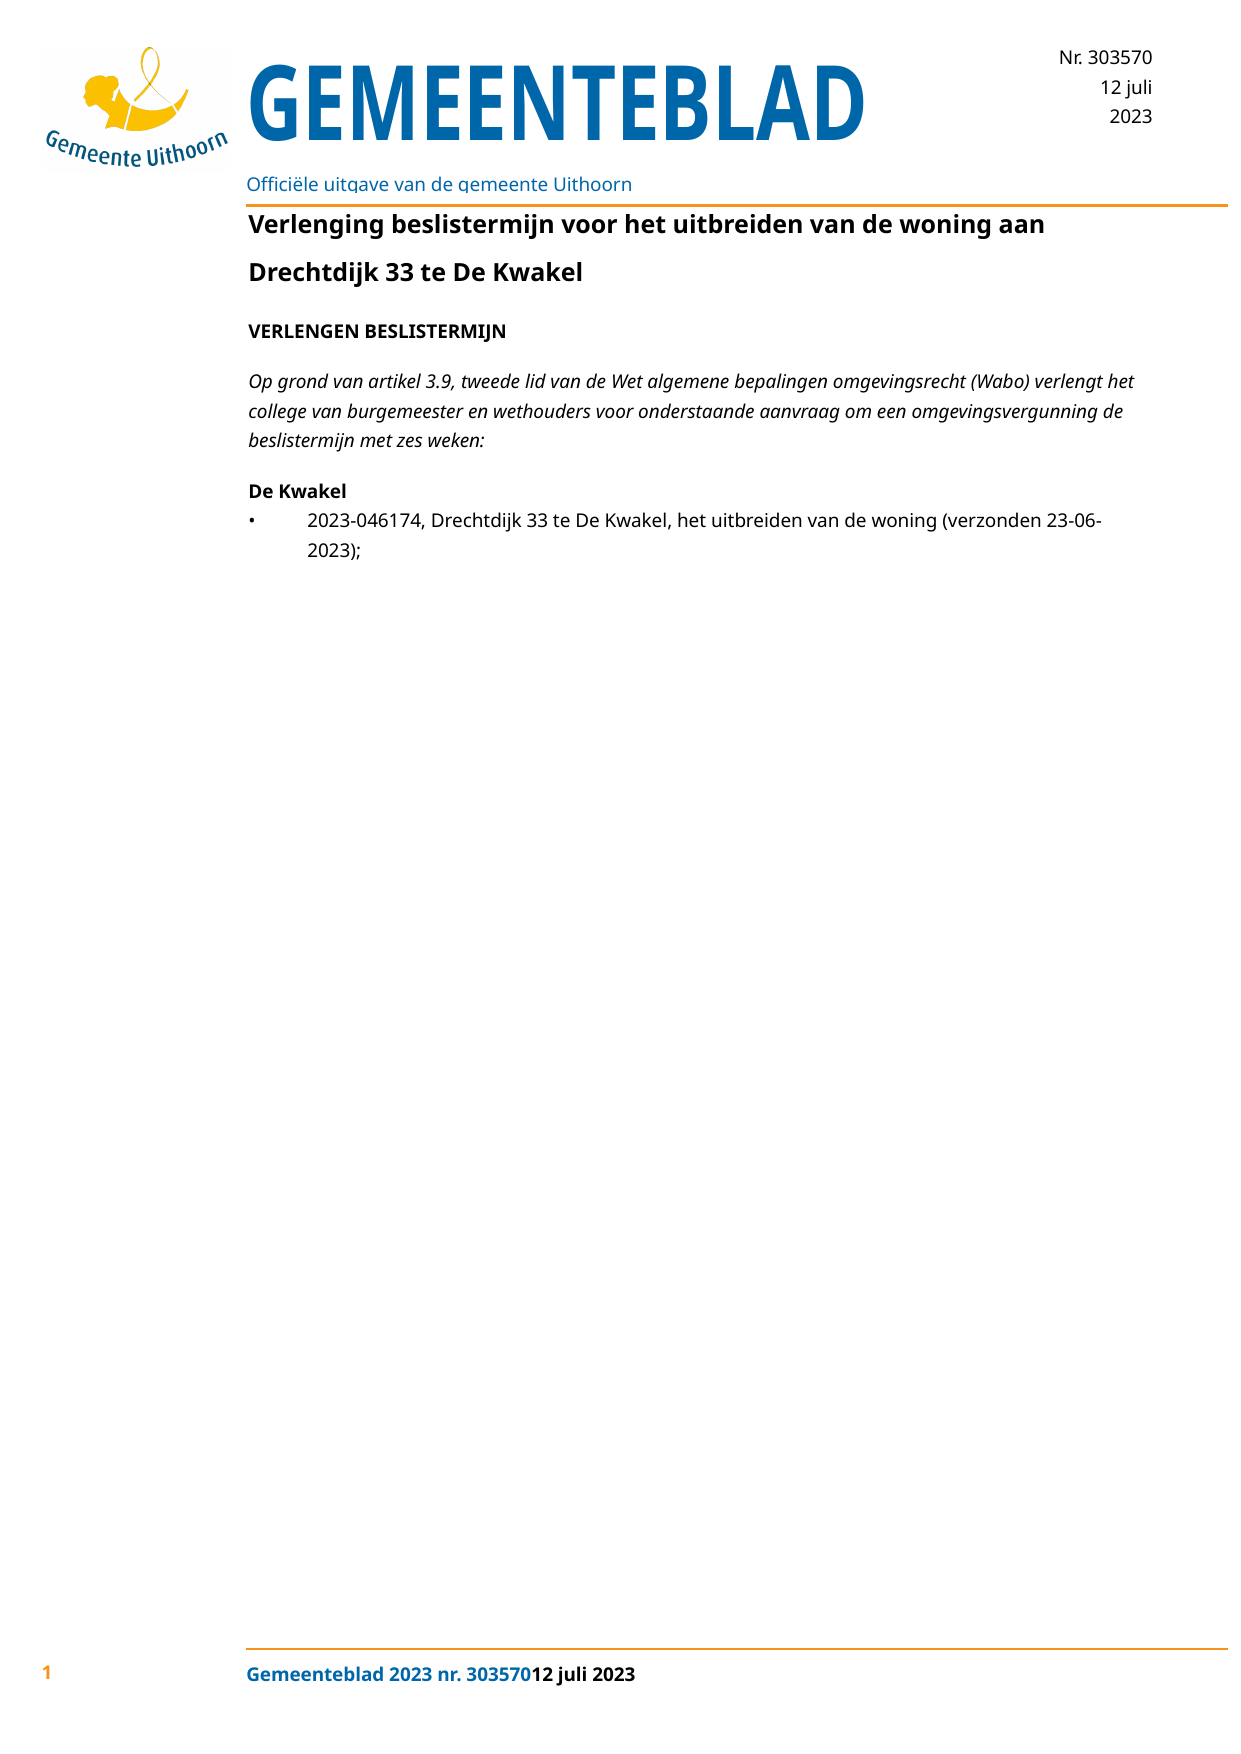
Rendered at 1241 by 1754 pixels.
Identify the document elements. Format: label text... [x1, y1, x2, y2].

text VERLENGEN BESLISTERMIJN [248, 318, 1152, 344]
text De Kwakel [248, 478, 1152, 504]
text Op grond van artikel 3.9, tweede lid van de Wet algemene bepalingen omgevingsrecht (Wabo) verlengt het college van burgemeester en wethouders voor onderstaande aanvraag om een omgevingsvergunning de beslistermijn met zes weken: [248, 368, 1152, 453]
list 2023-046174, Drechtdijk 33 te De Kwakel, het uitbreiden van de woning (verzonden 23-06-2023); [248, 507, 1152, 563]
text Verlenging beslistermijn voor het uitbreiden van de woning aan Drechtdijk 33 te De Kwakel [248, 207, 1152, 288]
picture [41, 47, 231, 172]
